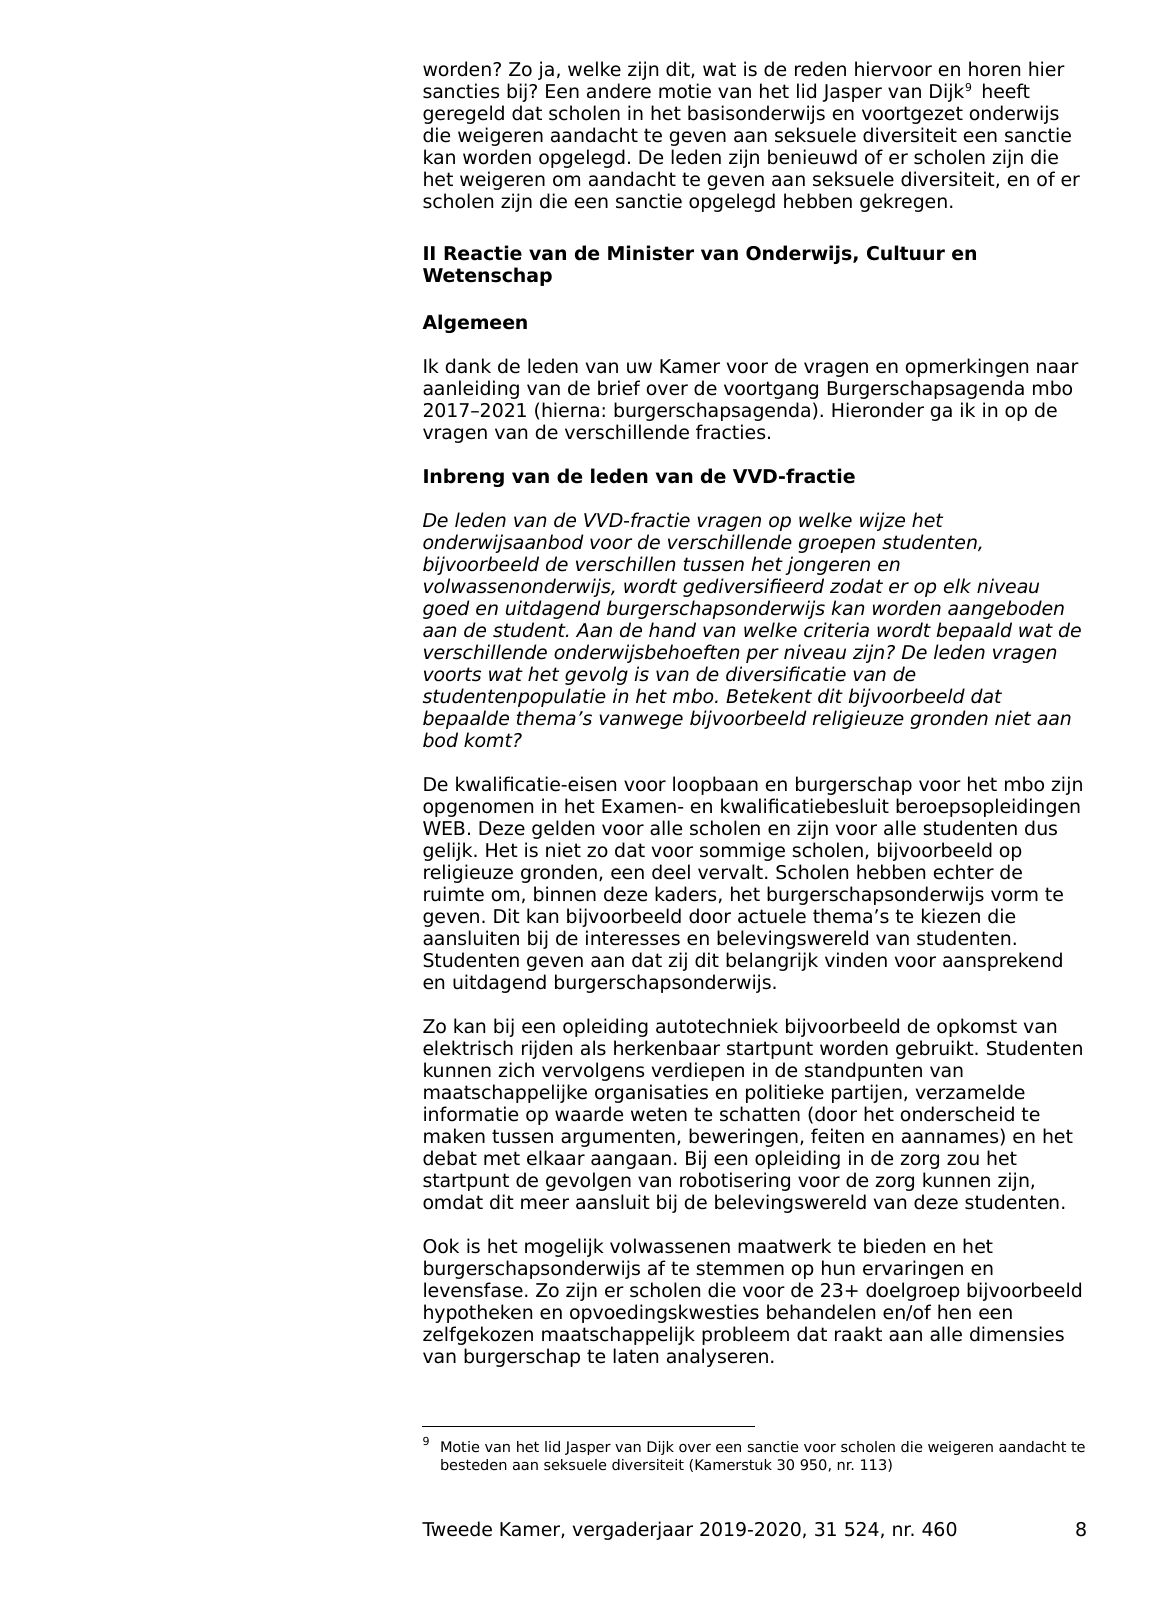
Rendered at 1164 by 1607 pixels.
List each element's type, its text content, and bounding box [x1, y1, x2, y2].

text Ik dank de leden van uw Kamer voor de vragen en opmerkingen naar aanleiding van de brief over de voortgang Burgerschapsagenda mbo 2017–2021 (hierna: burgerschapsagenda). Hieronder ga ik in op de vragen van de verschillende fracties. [422, 356, 1087, 444]
text worden? Zo ja, welke zijn dit, wat is de reden hiervoor en horen hier sancties bij? Een andere motie van het lid Jasper van Dijk heeft geregeld dat scholen in het basisonderwijs en voortgezet onderwijs die weigeren aandacht te geven aan seksuele diversiteit een sanctie kan worden opgelegd. De leden zijn benieuwd of er scholen zijn die het weigeren om aandacht te geven aan seksuele diversiteit, en of er scholen zijn die een sanctie opgelegd hebben gekregen. [422, 59, 1087, 213]
subtitle II Reactie van de Minister van Onderwijs, Cultuur en Wetenschap [422, 243, 1087, 287]
subtitle Algemeen [422, 312, 1087, 334]
subtitle Inbreng van de leden van de VVD-fractie [422, 466, 1087, 488]
text De leden van de VVD-fractie vragen op welke wijze het onderwijsaanbod voor de verschillende groepen studenten, bijvoorbeeld de verschillen tussen het jongeren en volwassenonderwijs, wordt gediversifieerd zodat er op elk niveau goed en uitdagend burgerschapsonderwijs kan worden aangeboden aan de student. Aan de hand van welke criteria wordt bepaald wat de verschillende onderwijsbehoeften per niveau zijn? De leden vragen voorts wat het gevolg is van de diversificatie van de studentenpopulatie in het mbo. Betekent dit bijvoorbeeld dat bepaalde thema’s vanwege bijvoorbeeld religieuze gronden niet aan bod komt? [422, 510, 1087, 752]
text Motie van het lid Jasper van Dijk over een sanctie voor scholen die weigeren aandacht te besteden aan seksuele diversiteit (Kamerstuk 30 950, nr. 113) [422, 1435, 1087, 1474]
text Ook is het mogelijk volwassenen maatwerk te bieden en het burgerschapsonderwijs af te stemmen op hun ervaringen en levensfase. Zo zijn er scholen die voor de 23+ doelgroep bijvoorbeeld hypotheken en opvoedingskwesties behandelen en/of hen een zelfgekozen maatschappelijk probleem dat raakt aan alle dimensies van burgerschap te laten analyseren. [422, 1236, 1087, 1368]
text De kwalificatie-eisen voor loopbaan en burgerschap voor het mbo zijn opgenomen in het Examen- en kwalificatiebesluit beroepsopleidingen WEB. Deze gelden voor alle scholen en zijn voor alle studenten dus gelijk. Het is niet zo dat voor sommige scholen, bijvoorbeeld op religieuze gronden, een deel vervalt. Scholen hebben echter de ruimte om, binnen deze kaders, het burgerschapsonderwijs vorm te geven. Dit kan bijvoorbeeld door actuele thema’s te kiezen die aansluiten bij de interesses en belevingswereld van studenten. Studenten geven aan dat zij dit belangrijk vinden voor aansprekend en uitdagend burgerschapsonderwijs. [422, 774, 1087, 994]
text Zo kan bij een opleiding autotechniek bijvoorbeeld de opkomst van elektrisch rijden als herkenbaar startpunt worden gebruikt. Studenten kunnen zich vervolgens verdiepen in de standpunten van maatschappelijke organisaties en politieke partijen, verzamelde informatie op waarde weten te schatten (door het onderscheid te maken tussen argumenten, beweringen, feiten en aannames) en het debat met elkaar aangaan. Bij een opleiding in de zorg zou het startpunt de gevolgen van robotisering voor de zorg kunnen zijn, omdat dit meer aansluit bij de belevingswereld van deze studenten. [422, 1016, 1087, 1214]
